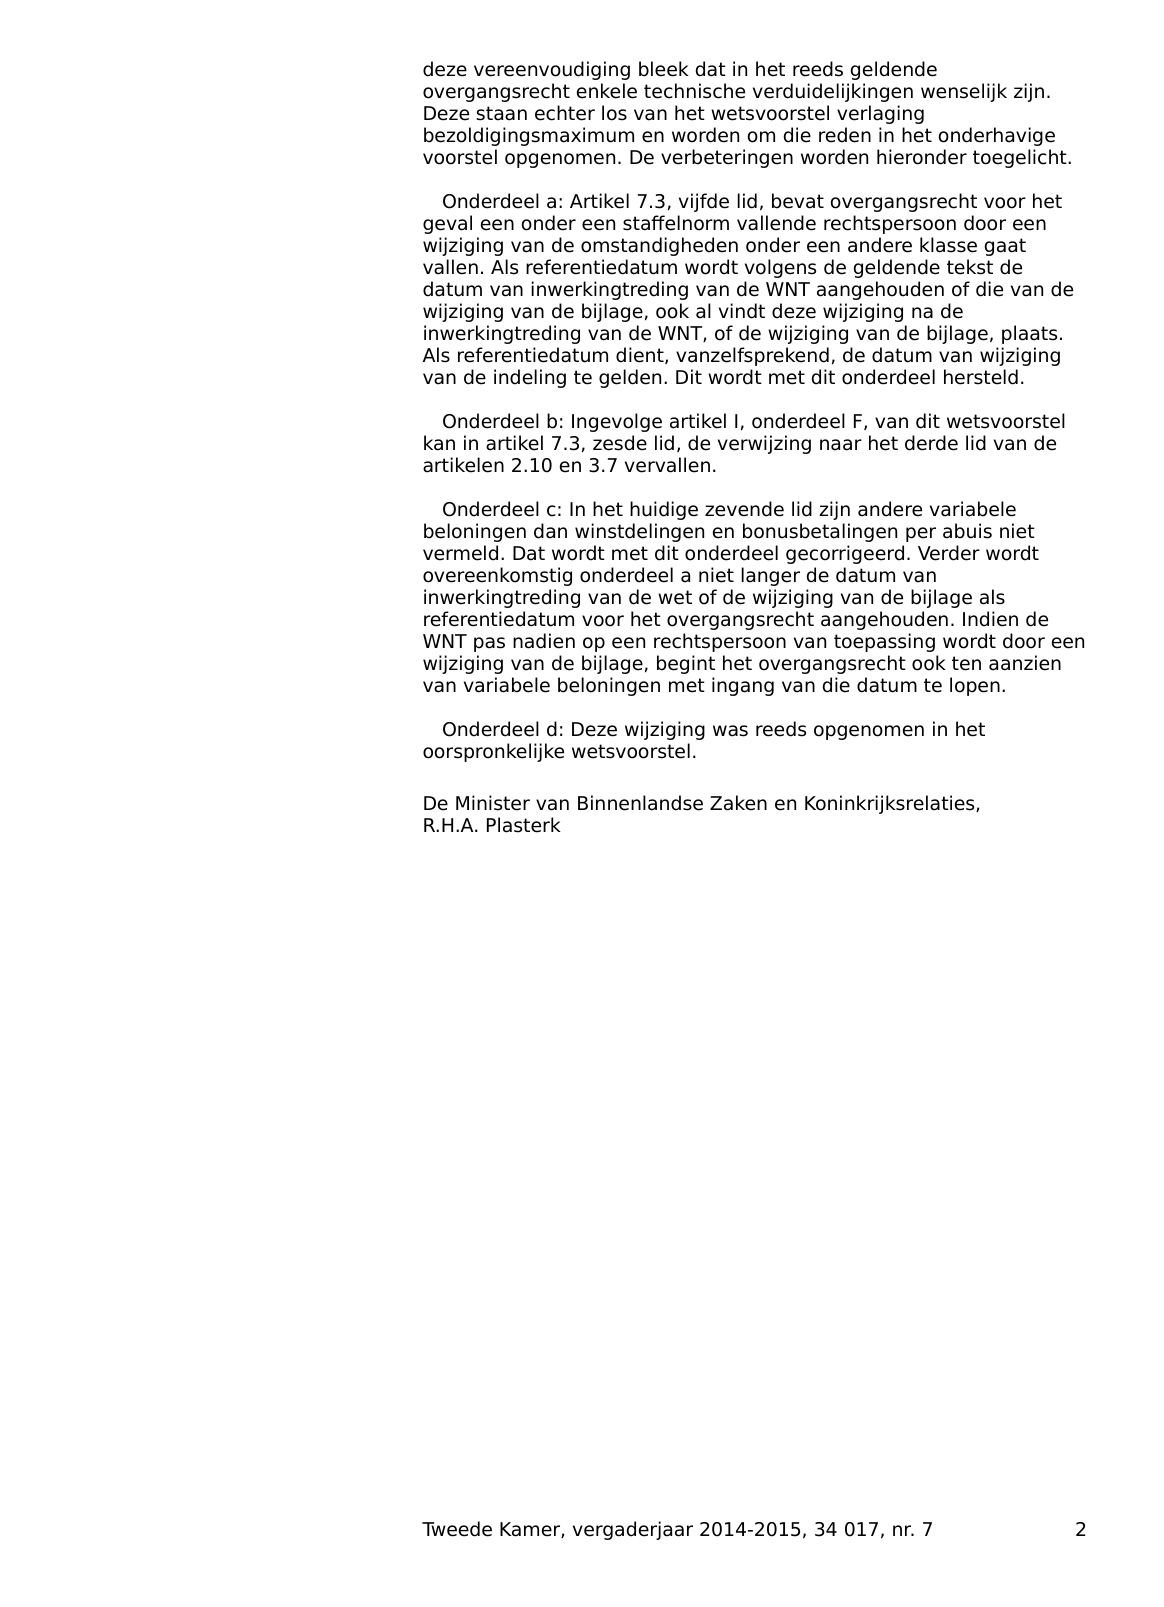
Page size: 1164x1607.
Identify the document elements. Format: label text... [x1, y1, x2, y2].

text Onderdeel a: Artikel 7.3, vijfde lid, bevat overgangsrecht voor het geval een onder een staffelnorm vallende rechtspersoon door een wijziging van de omstandigheden onder een andere klasse gaat vallen. Als referentiedatum wordt volgens de geldende tekst de datum van inwerkingtreding van de WNT aangehouden of die van de wijziging van de bijlage, ook al vindt deze wijziging na de inwerkingtreding van de WNT, of de wijziging van de bijlage, plaats. Als referentiedatum dient, vanzelfsprekend, de datum van wijziging van de indeling te gelden. Dit wordt met dit onderdeel hersteld. [422, 191, 1087, 389]
text deze vereenvoudiging bleek dat in het reeds geldende overgangsrecht enkele technische verduidelijkingen wenselijk zijn. Deze staan echter los van het wetsvoorstel verlaging bezoldigingsmaximum en worden om die reden in het onderhavige voorstel opgenomen. De verbeteringen worden hieronder toegelicht. [422, 59, 1087, 169]
text Onderdeel d: Deze wijziging was reeds opgenomen in het oorspronkelijke wetsvoorstel. [422, 719, 1087, 763]
text De Minister van Binnenlandse Zaken en Koninkrijksrelaties, R.H.A. Plasterk [422, 793, 1087, 837]
text Onderdeel b: Ingevolge artikel I, onderdeel F, van dit wetsvoorstel kan in artikel 7.3, zesde lid, de verwijzing naar het derde lid van de artikelen 2.10 en 3.7 vervallen. [422, 411, 1087, 477]
text Onderdeel c: In het huidige zevende lid zijn andere variabele beloningen dan winstdelingen en bonusbetalingen per abuis niet vermeld. Dat wordt met dit onderdeel gecorrigeerd. Verder wordt overeenkomstig onderdeel a niet langer de datum van inwerkingtreding van de wet of de wijziging van de bijlage als referentiedatum voor het overgangsrecht aangehouden. Indien de WNT pas nadien op een rechtspersoon van toepassing wordt door een wijziging van de bijlage, begint het overgangsrecht ook ten aanzien van variabele beloningen met ingang van die datum te lopen. [422, 499, 1087, 697]
